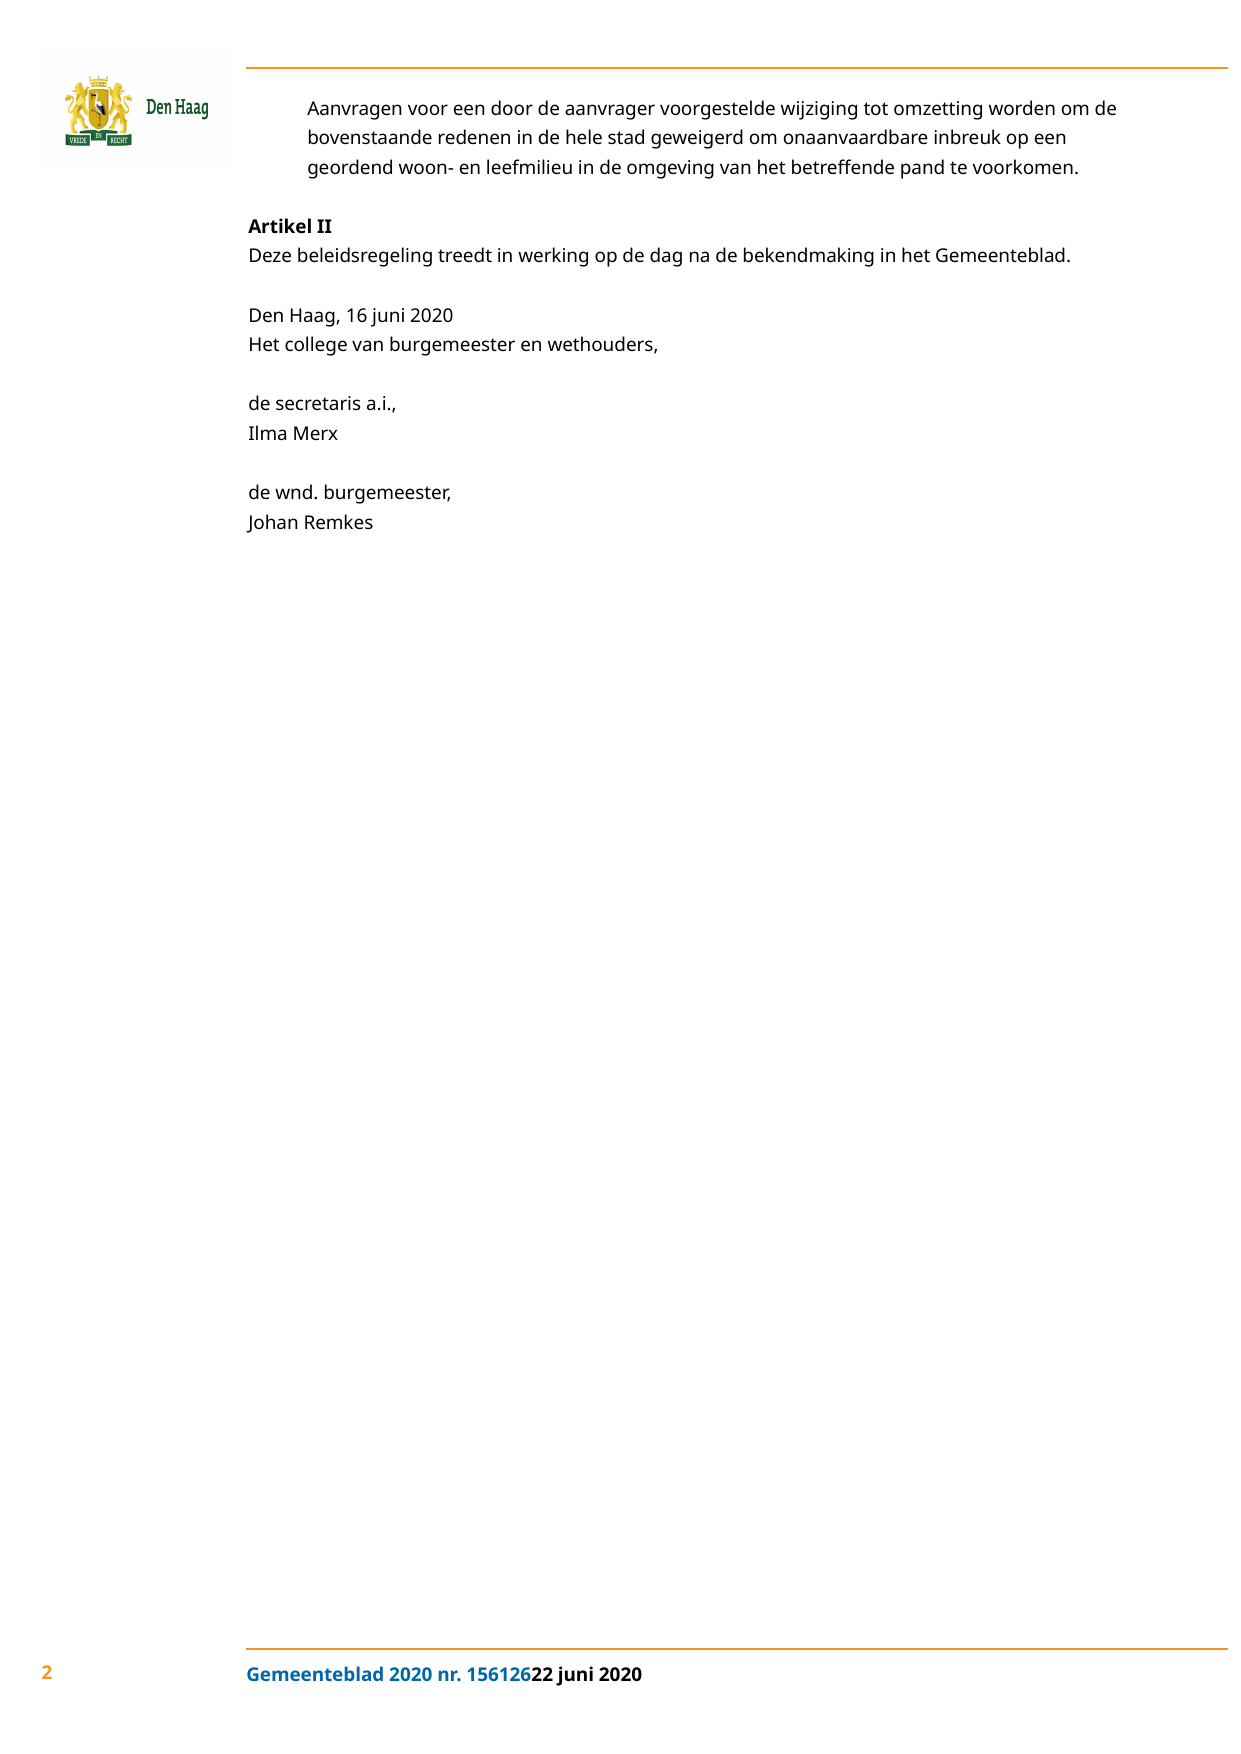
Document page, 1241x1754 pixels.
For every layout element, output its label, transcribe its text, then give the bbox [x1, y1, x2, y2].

text Het college van burgemeester en wethouders, [248, 331, 1152, 357]
text Johan Remkes [248, 509, 1152, 535]
text Deze beleidsregeling treedt in werking op de dag na de bekendmaking in het Gemeenteblad. [248, 243, 1152, 268]
text de wnd. burgemeester, [248, 479, 1152, 505]
picture [41, 47, 231, 172]
text Ilma Merx [248, 420, 1152, 446]
list Aanvragen voor een door de aanvrager voorgestelde wijziging tot omzetting worden om de bovenstaande redenen in de hele stad geweigerd om onaanvaardbare inbreuk op een geordend woon- en leefmilieu in de omgeving van het betreffende pand te voorkomen. [248, 95, 1152, 180]
text Artikel II [248, 213, 1152, 239]
text de secretaris a.i., [248, 391, 1152, 416]
text Den Haag, 16 juni 2020 [248, 302, 1152, 328]
